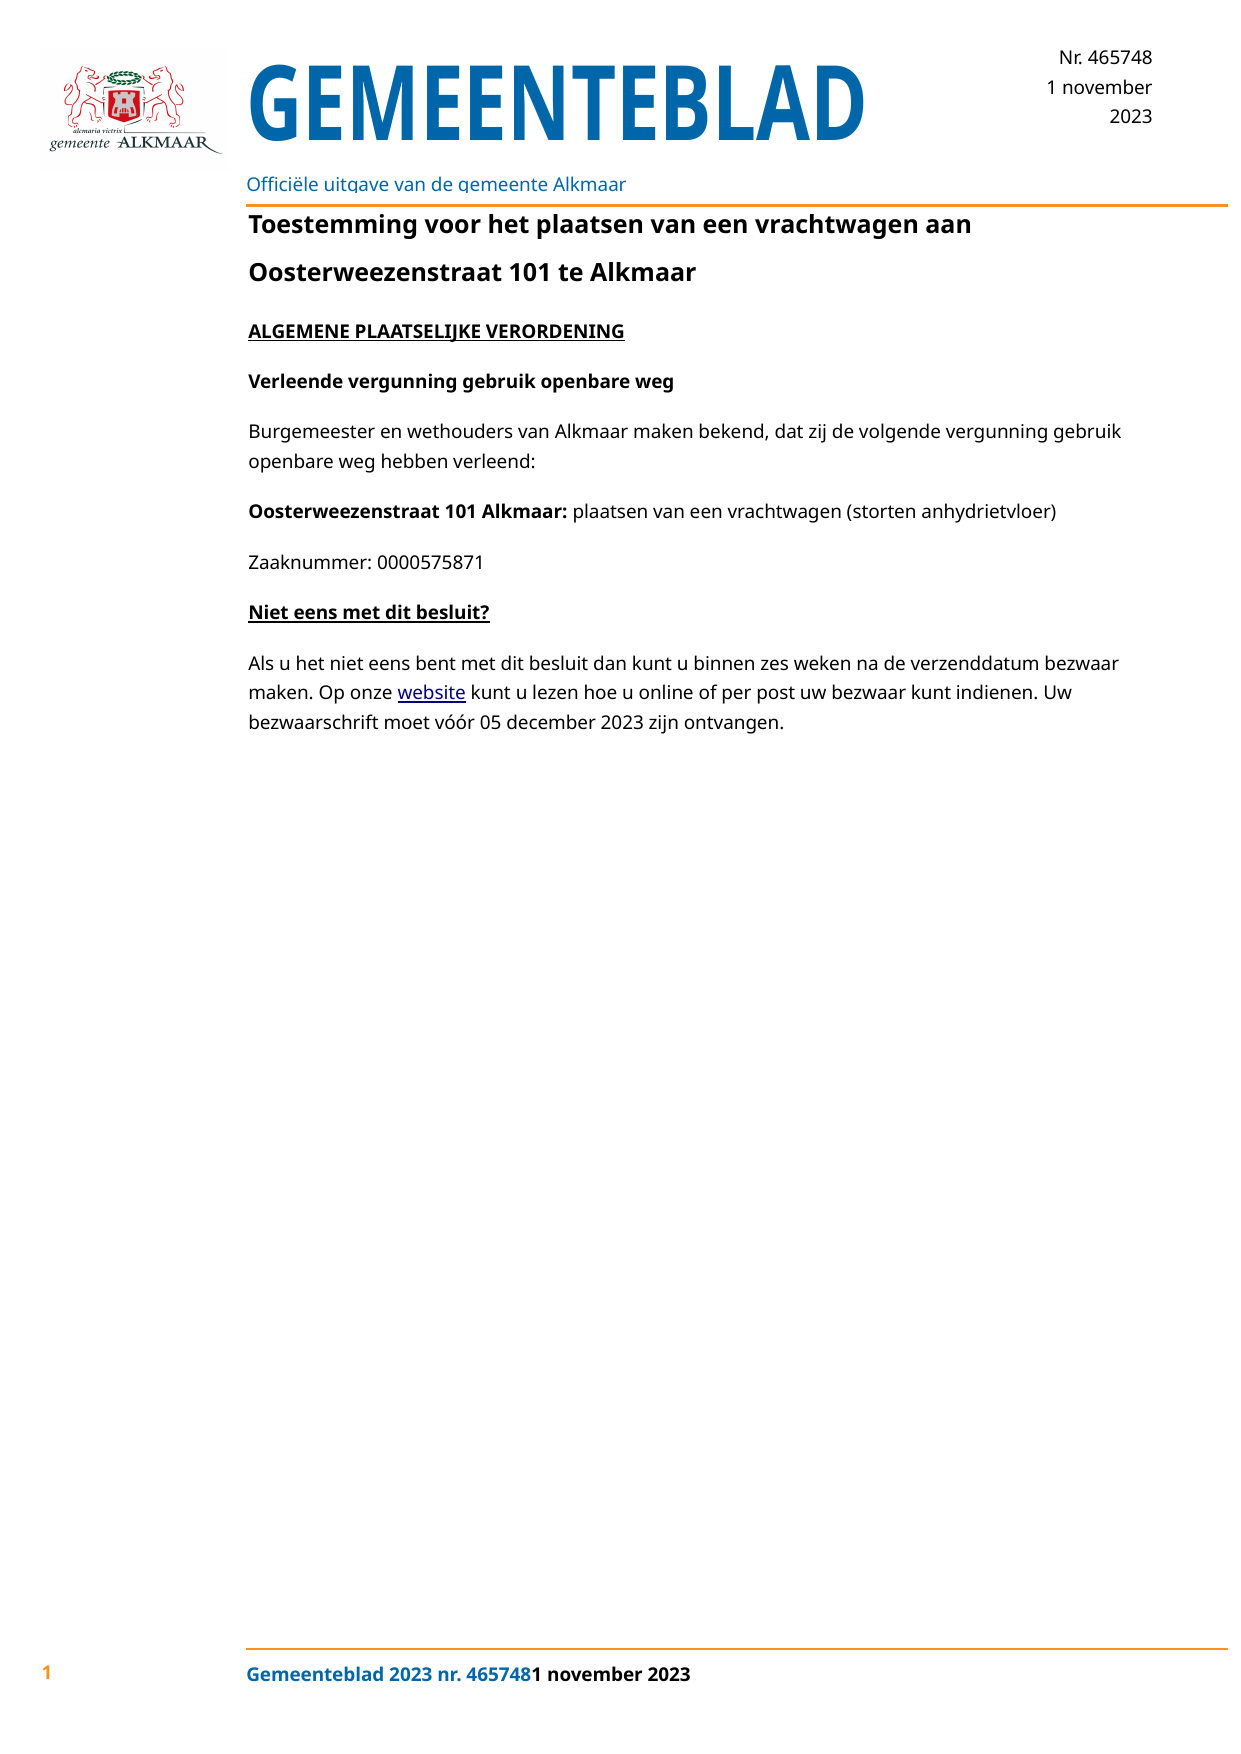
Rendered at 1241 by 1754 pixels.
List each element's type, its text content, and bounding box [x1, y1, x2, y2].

text Burgemeester en wethouders van Alkmaar maken bekend, dat zij de volgende vergunning gebruik openbare weg hebben verleend: [248, 419, 1152, 474]
text Verleende vergunning gebruik openbare weg [248, 368, 1152, 394]
text Niet eens met dit besluit? [248, 599, 1152, 625]
text Oosterweezenstraat 101 Alkmaar: plaatsen van een vrachtwagen (storten anhydrietvloer) [248, 499, 1152, 524]
text ALGEMENE PLAATSELIJKE VERORDENING [248, 318, 1152, 344]
text Als u het niet eens bent met dit besluit dan kunt u binnen zes weken na de verzenddatum bezwaar maken. Op onze website kunt u lezen hoe u online of per post uw bezwaar kunt indienen. Uw bezwaarschrift moet vóór 05 december 2023 zijn ontvangen. [248, 650, 1152, 735]
text Zaaknummer: 0000575871 [248, 549, 1152, 575]
text Toestemming voor het plaatsen van een vrachtwagen aan Oosterweezenstraat 101 te Alkmaar [248, 207, 1152, 288]
picture [41, 47, 231, 172]
